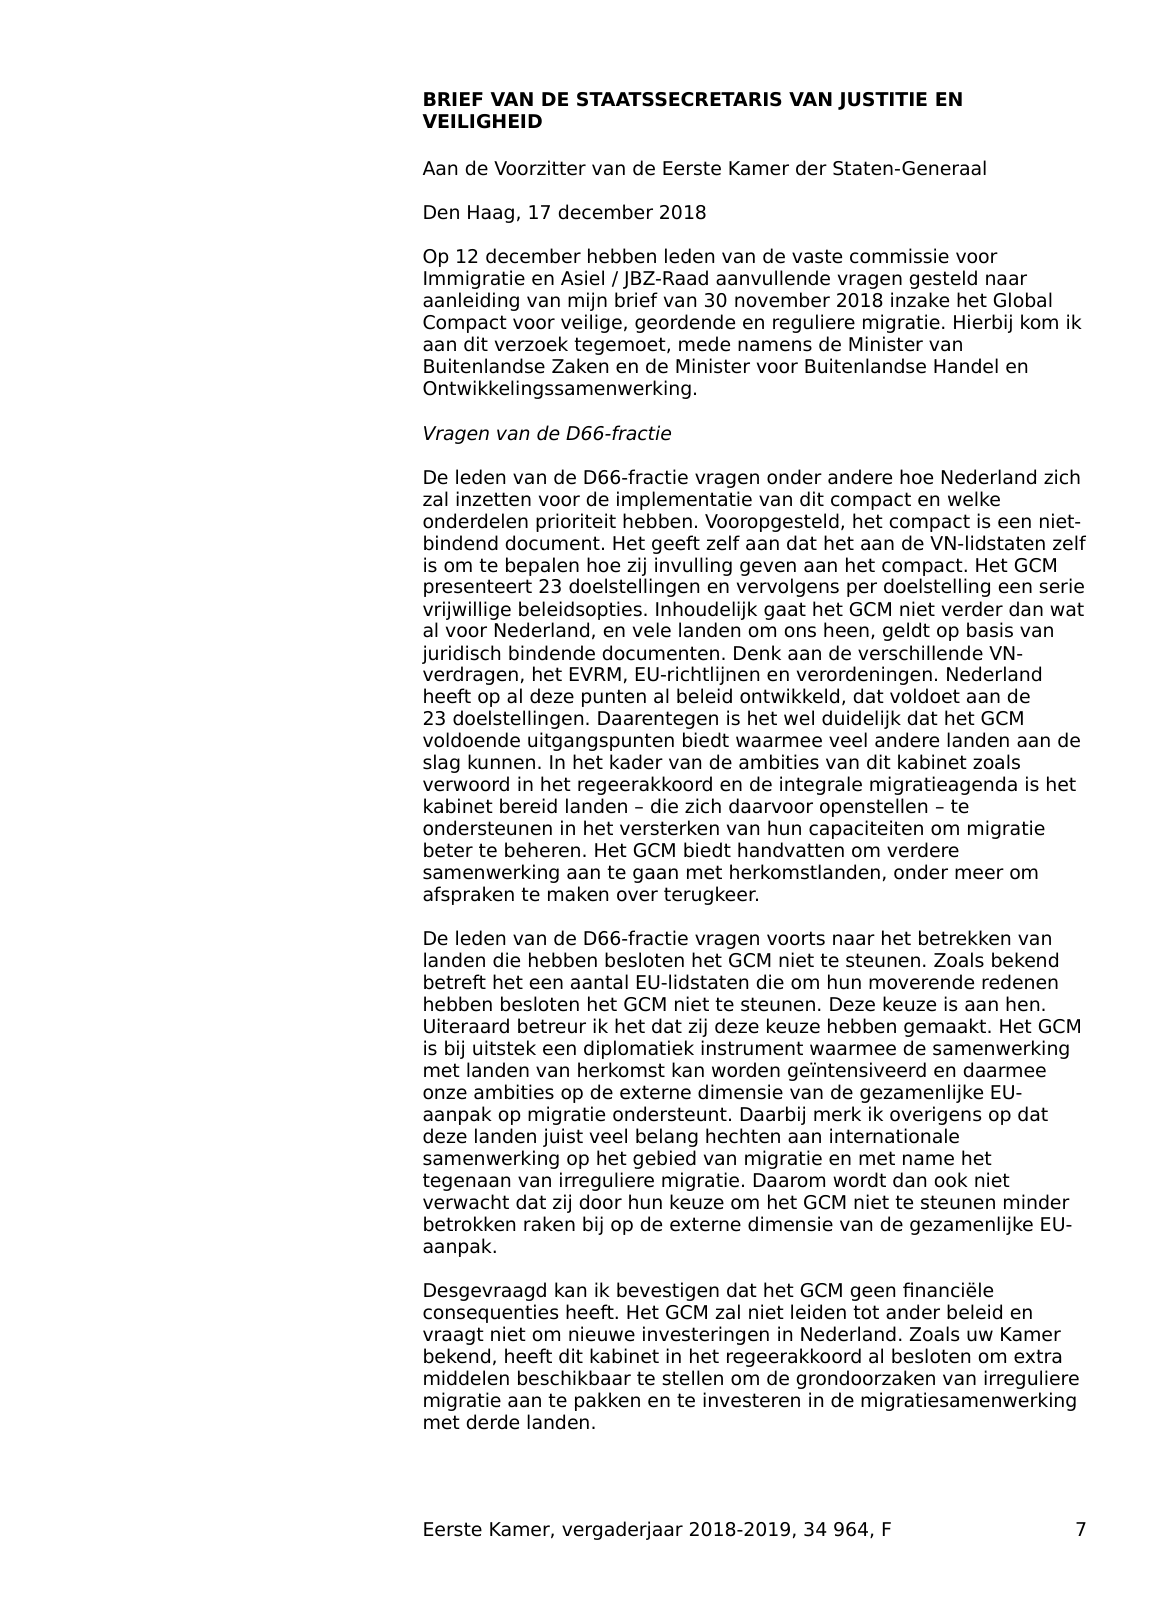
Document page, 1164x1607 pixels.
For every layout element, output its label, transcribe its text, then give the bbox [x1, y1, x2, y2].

text De leden van de D66-fractie vragen onder andere hoe Nederland zich zal inzetten voor de implementatie van dit compact en welke onderdelen prioriteit hebben. Vooropgesteld, het compact is een niet-bindend document. Het geeft zelf aan dat het aan de VN-lidstaten zelf is om te bepalen hoe zij invulling geven aan het compact. Het GCM presenteert 23 doelstellingen en vervolgens per doelstelling een serie vrijwillige beleidsopties. Inhoudelijk gaat het GCM niet verder dan wat al voor Nederland, en vele landen om ons heen, geldt op basis van juridisch bindende documenten. Denk aan de verschillende VN-verdragen, het EVRM, EU-richtlijnen en verordeningen. Nederland heeft op al deze punten al beleid ontwikkeld, dat voldoet aan de 23 doelstellingen. Daarentegen is het wel duidelijk dat het GCM voldoende uitgangspunten biedt waarmee veel andere landen aan de slag kunnen. In het kader van de ambities van dit kabinet zoals verwoord in het regeerakkoord en de integrale migratieagenda is het kabinet bereid landen – die zich daarvoor openstellen – te ondersteunen in het versterken van hun capaciteiten om migratie beter te beheren. Het GCM biedt handvatten om verdere samenwerking aan te gaan met herkomstlanden, onder meer om afspraken te maken over terugkeer. [422, 467, 1087, 906]
text Op 12 december hebben leden van de vaste commissie voor Immigratie en Asiel / JBZ-Raad aanvullende vragen gesteld naar aanleiding van mijn brief van 30 november 2018 inzake het Global Compact voor veilige, geordende en reguliere migratie. Hierbij kom ik aan dit verzoek tegemoet, mede namens de Minister van Buitenlandse Zaken en de Minister voor Buitenlandse Handel en Ontwikkelingssamenwerking. [422, 246, 1087, 400]
text De leden van de D66-fractie vragen voorts naar het betrekken van landen die hebben besloten het GCM niet te steunen. Zoals bekend betreft het een aantal EU-lidstaten die om hun moverende redenen hebben besloten het GCM niet te steunen. Deze keuze is aan hen. Uiteraard betreur ik het dat zij deze keuze hebben gemaakt. Het GCM is bij uitstek een diplomatiek instrument waarmee de samenwerking met landen van herkomst kan worden geïntensiveerd en daarmee onze ambities op de externe dimensie van de gezamenlijke EU-aanpak op migratie ondersteunt. Daarbij merk ik overigens op dat deze landen juist veel belang hechten aan internationale samenwerking op het gebied van migratie en met name het tegenaan van irreguliere migratie. Daarom wordt dan ook niet verwacht dat zij door hun keuze om het GCM niet te steunen minder betrokken raken bij op de externe dimensie van de gezamenlijke EU-aanpak. [422, 928, 1087, 1258]
text Desgevraagd kan ik bevestigen dat het GCM geen financiële consequenties heeft. Het GCM zal niet leiden tot ander beleid en vraagt niet om nieuwe investeringen in Nederland. Zoals uw Kamer bekend, heeft dit kabinet in het regeerakkoord al besloten om extra middelen beschikbaar te stellen om de grondoorzaken van irreguliere migratie aan te pakken en te investeren in de migratiesamenwerking met derde landen. [422, 1280, 1087, 1434]
subtitle Vragen van de D66-fractie [422, 422, 1087, 444]
text Aan de Voorzitter van de Eerste Kamer der Staten-Generaal [422, 158, 1087, 180]
subtitle BRIEF VAN DE STAATSSECRETARIS VAN JUSTITIE EN VEILIGHEID [422, 89, 1087, 133]
text Den Haag, 17 december 2018 [422, 202, 1087, 224]
